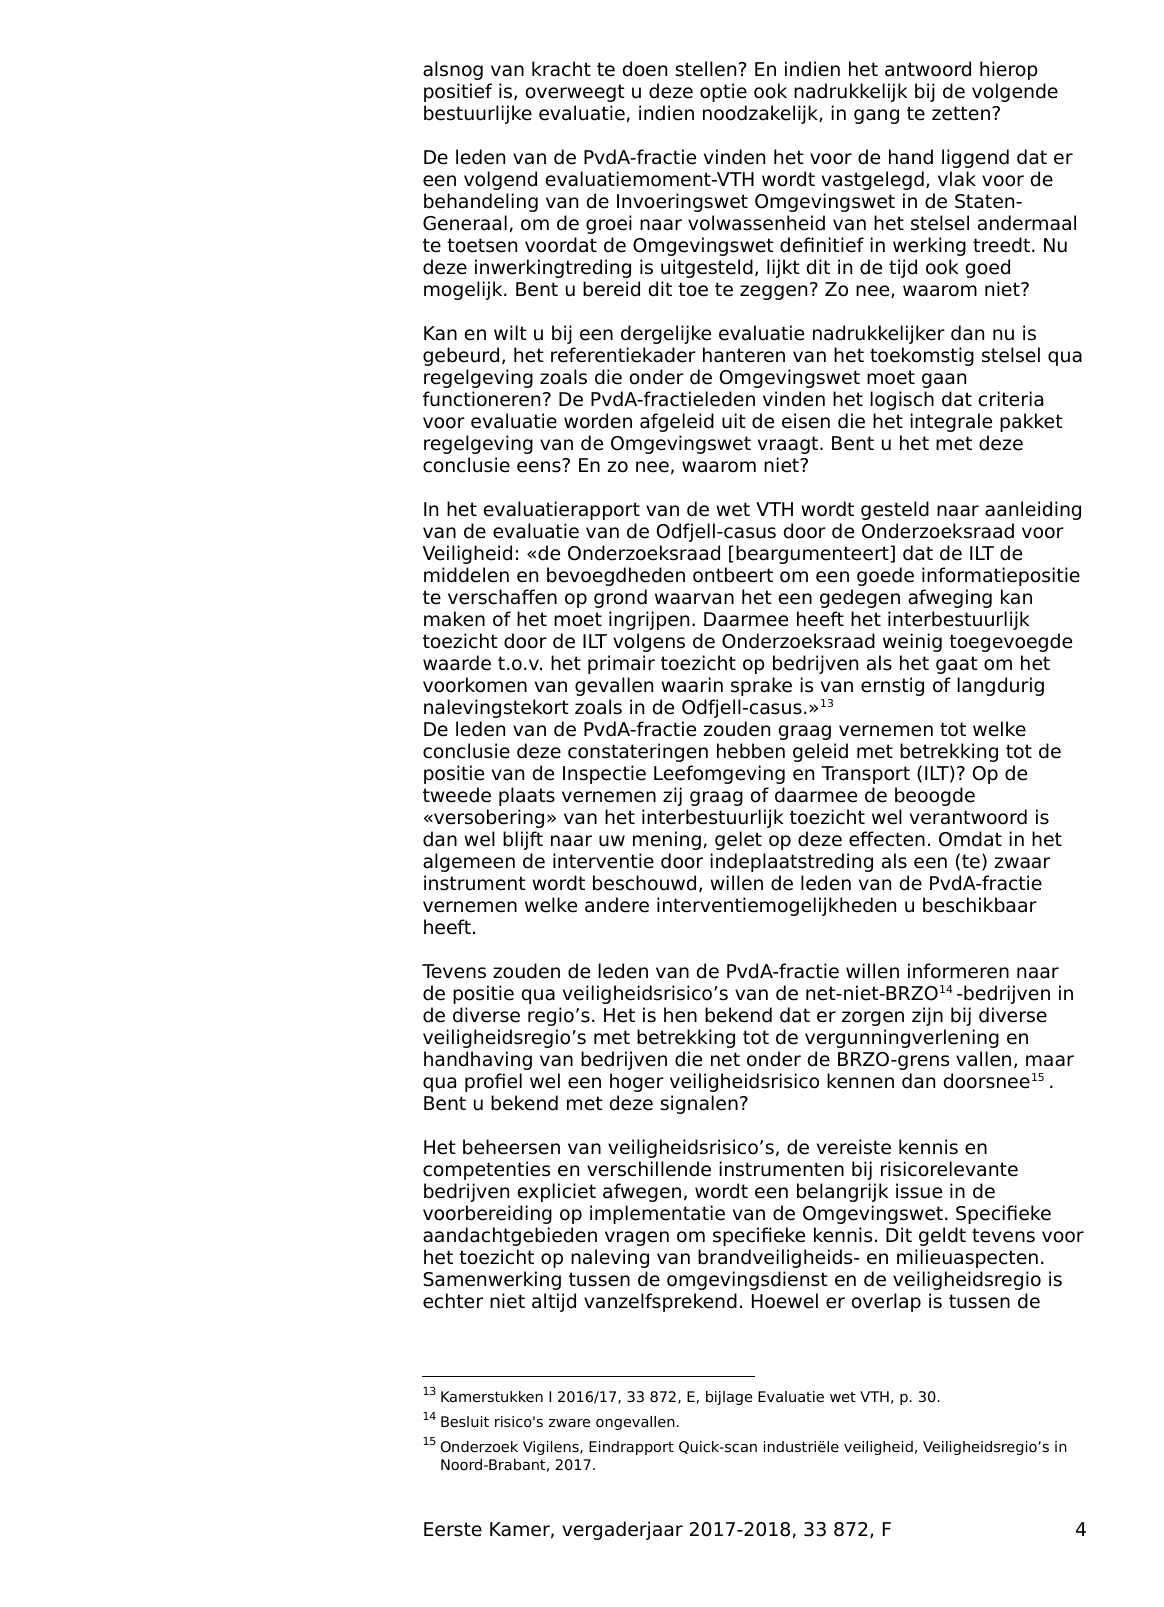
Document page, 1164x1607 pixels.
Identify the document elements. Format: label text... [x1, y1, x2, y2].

text Kan en wilt u bij een dergelijke evaluatie nadrukkelijker dan nu is gebeurd, het referentiekader hanteren van het toekomstig stelsel qua regelgeving zoals die onder de Omgevingswet moet gaan functioneren? De PvdA-fractieleden vinden het logisch dat criteria voor evaluatie worden afgeleid uit de eisen die het integrale pakket regelgeving van de Omgevingswet vraagt. Bent u het met deze conclusie eens? En zo nee, waarom niet? [422, 323, 1087, 477]
text De leden van de PvdA-fractie vinden het voor de hand liggend dat er een volgend evaluatiemoment-VTH wordt vastgelegd, vlak voor de behandeling van de Invoeringswet Omgevingswet in de Staten-Generaal, om de groei naar volwassenheid van het stelsel andermaal te toetsen voordat de Omgevingswet definitief in werking treedt. Nu deze inwerkingtreding is uitgesteld, lijkt dit in de tijd ook goed mogelijk. Bent u bereid dit toe te zeggen? Zo nee, waarom niet? [422, 147, 1087, 301]
text In het evaluatierapport van de wet VTH wordt gesteld naar aanleiding van de evaluatie van de Odfjell-casus door de Onderzoeksraad voor Veiligheid: «de Onderzoeksraad [beargumenteert] dat de ILT de middelen en bevoegdheden ontbeert om een goede informatiepositie te verschaffen op grond waarvan het een gedegen afweging kan maken of het moet ingrijpen. Daarmee heeft het interbestuurlijk toezicht door de ILT volgens de Onderzoeksraad weinig toegevoegde waarde t.o.v. het primair toezicht op bedrijven als het gaat om het voorkomen van gevallen waarin sprake is van ernstig of langdurig nalevingstekort zoals in de Odfjell-casus.» [422, 499, 1087, 719]
text Kamerstukken I 2016/17, 33 872, E, bijlage Evaluatie wet VTH, p. 30. [422, 1385, 1087, 1407]
text Besluit risico's zware ongevallen. [422, 1410, 1087, 1432]
text Onderzoek Vigilens, Eindrapport Quick-scan industriële veiligheid, Veiligheidsregio’s in Noord-Brabant, 2017. [422, 1435, 1087, 1474]
text Tevens zouden de leden van de PvdA-fractie willen informeren naar de positie qua veiligheidsrisico’s van de net-niet-BRZO-bedrijven in de diverse regio’s. Het is hen bekend dat er zorgen zijn bij diverse veiligheidsregio’s met betrekking tot de vergunningverlening en handhaving van bedrijven die net onder de BRZO-grens vallen, maar qua profiel wel een hoger veiligheidsrisico kennen dan doorsnee. Bent u bekend met deze signalen? [422, 961, 1087, 1115]
text De leden van de PvdA-fractie zouden graag vernemen tot welke conclusie deze constateringen hebben geleid met betrekking tot de positie van de Inspectie Leefomgeving en Transport (ILT)? Op de tweede plaats vernemen zij graag of daarmee de beoogde «versobering» van het interbestuurlijk toezicht wel verantwoord is dan wel blijft naar uw mening, gelet op deze effecten. Omdat in het algemeen de interventie door indeplaatstreding als een (te) zwaar instrument wordt beschouwd, willen de leden van de PvdA-fractie vernemen welke andere interventiemogelijkheden u beschikbaar heeft. [422, 719, 1087, 939]
text alsnog van kracht te doen stellen? En indien het antwoord hierop positief is, overweegt u deze optie ook nadrukkelijk bij de volgende bestuurlijke evaluatie, indien noodzakelijk, in gang te zetten? [422, 59, 1087, 125]
text Het beheersen van veiligheidsrisico’s, de vereiste kennis en competenties en verschillende instrumenten bij risicorelevante bedrijven expliciet afwegen, wordt een belangrijk issue in de voorbereiding op implementatie van de Omgevingswet. Specifieke aandachtgebieden vragen om specifieke kennis. Dit geldt tevens voor het toezicht op naleving van brandveiligheids- en milieuaspecten. Samenwerking tussen de omgevingsdienst en de veiligheidsregio is echter niet altijd vanzelfsprekend. Hoewel er overlap is tussen de [422, 1137, 1087, 1313]
